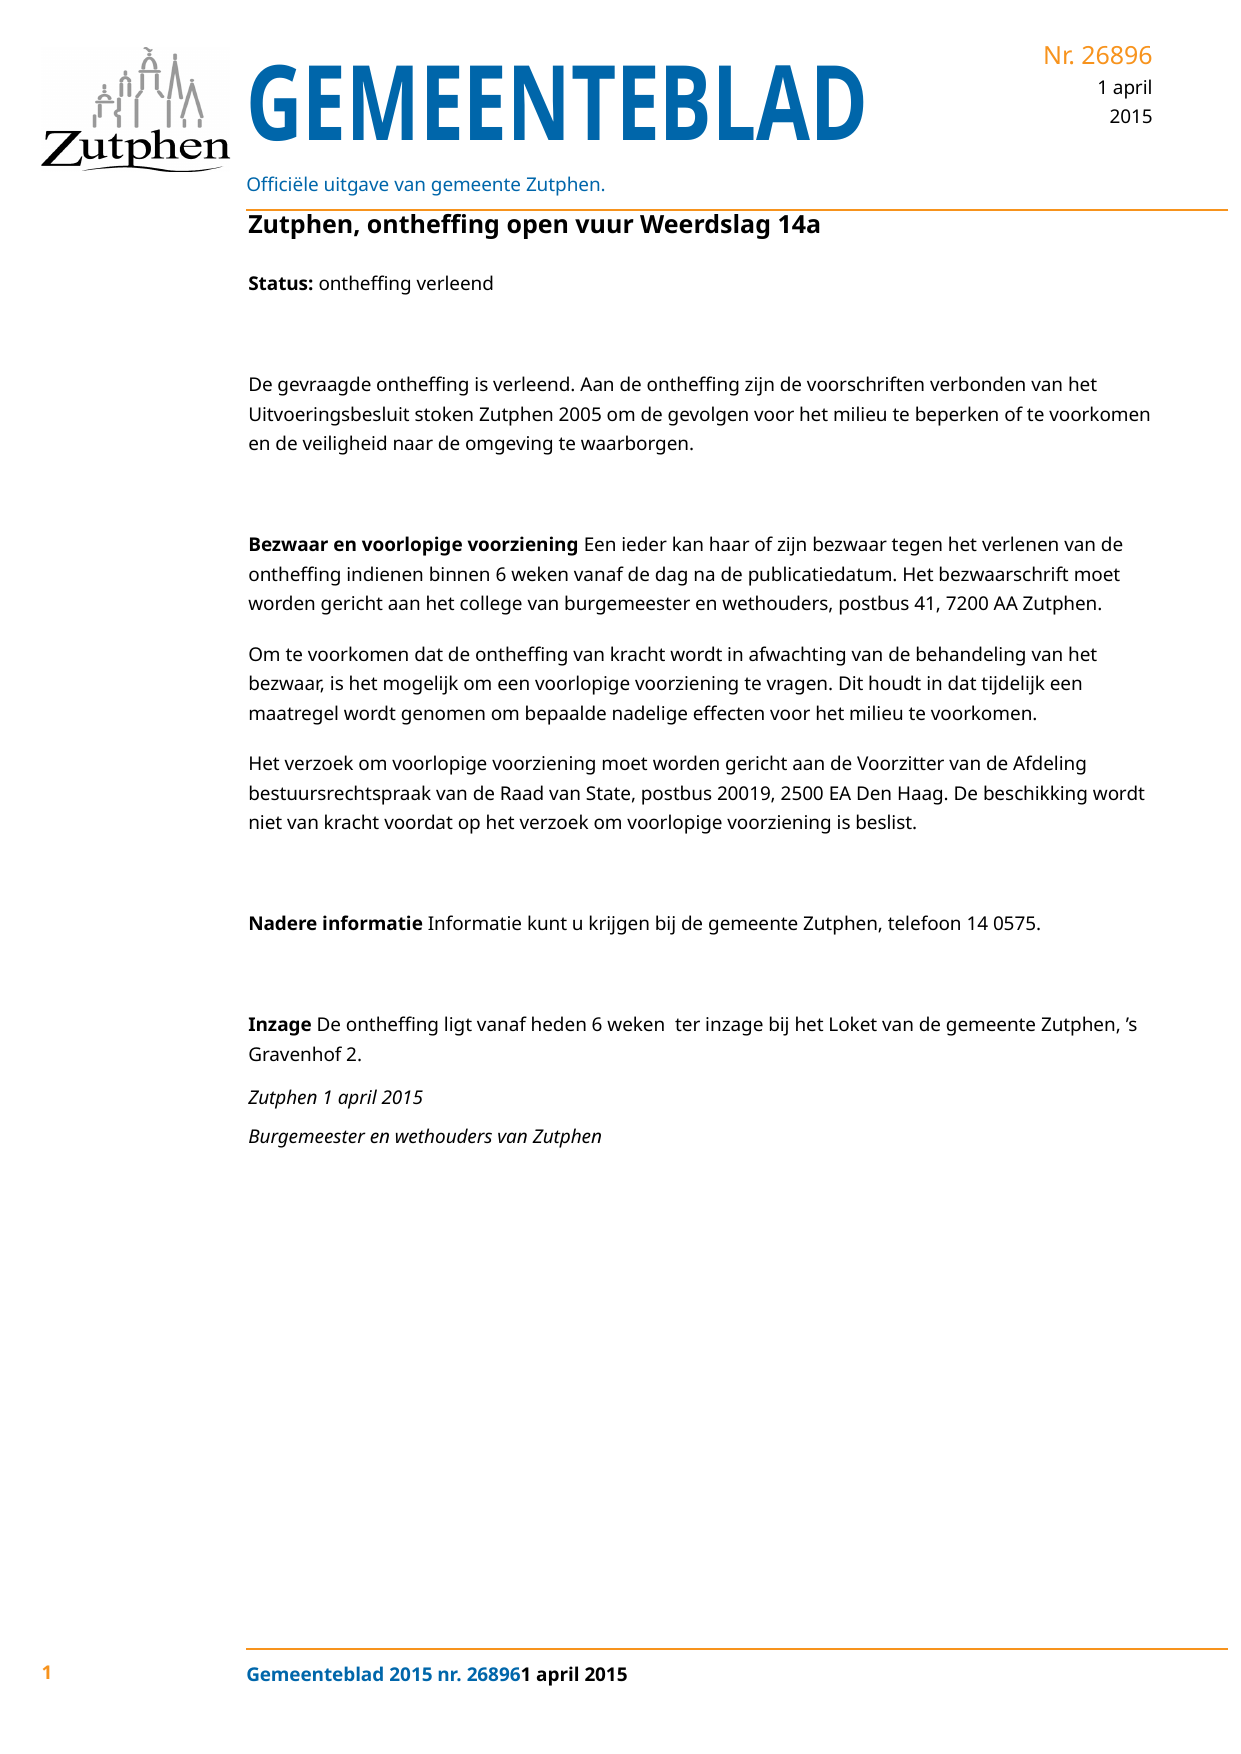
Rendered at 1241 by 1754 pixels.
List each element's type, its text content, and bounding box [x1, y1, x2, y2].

text Zutphen, ontheffing open vuur Weerdslag 14a [248, 211, 1152, 241]
text Zutphen 1 april 2015 [248, 1084, 1152, 1109]
text Om te voorkomen dat de ontheffing van kracht wordt in afwachting van de behandeling van het bezwaar, is het mogelijk om een voorlopige voorziening te vragen. Dit houdt in dat tijdelijk een maatregel wordt genomen om bepaalde nadelige effecten voor het milieu te voorkomen. [248, 641, 1152, 726]
text Bezwaar en voorlopige voorziening Een ieder kan haar of zijn bezwaar tegen het verlenen van de ontheffing indienen binnen 6 weken vanaf de dag na de publicatiedatum. Het bezwaarschrift moet worden gericht aan het college van burgemeester en wethouders, postbus 41, 7200 AA Zutphen. [248, 531, 1152, 616]
picture [41, 47, 231, 172]
text Het verzoek om voorlopige voorziening moet worden gericht aan de Voorzitter van de Afdeling bestuursrechtspraak van de Raad van State, postbus 20019, 2500 EA Den Haag. De beschikking wordt niet van kracht voordat op het verzoek om voorlopige voorziening is beslist. [248, 750, 1152, 835]
text De gevraagde ontheffing is verleend. Aan de ontheffing zijn de voorschriften verbonden van het Uitvoeringsbesluit stoken Zutphen 2005 om de gevolgen voor het milieu te beperken of te voorkomen en de veiligheid naar de omgeving te waarborgen. [248, 371, 1152, 456]
text Burgemeester en wethouders van Zutphen [248, 1123, 1152, 1149]
text Status: ontheffing verleend [248, 270, 1152, 296]
text Nadere informatie Informatie kunt u krijgen bij de gemeente Zutphen, telefoon 14 0575. [248, 910, 1152, 936]
text Inzage De ontheffing ligt vanaf heden 6 weken ter inzage bij het Loket van de gemeente Zutphen, ’s Gravenhof 2. [248, 1011, 1152, 1066]
